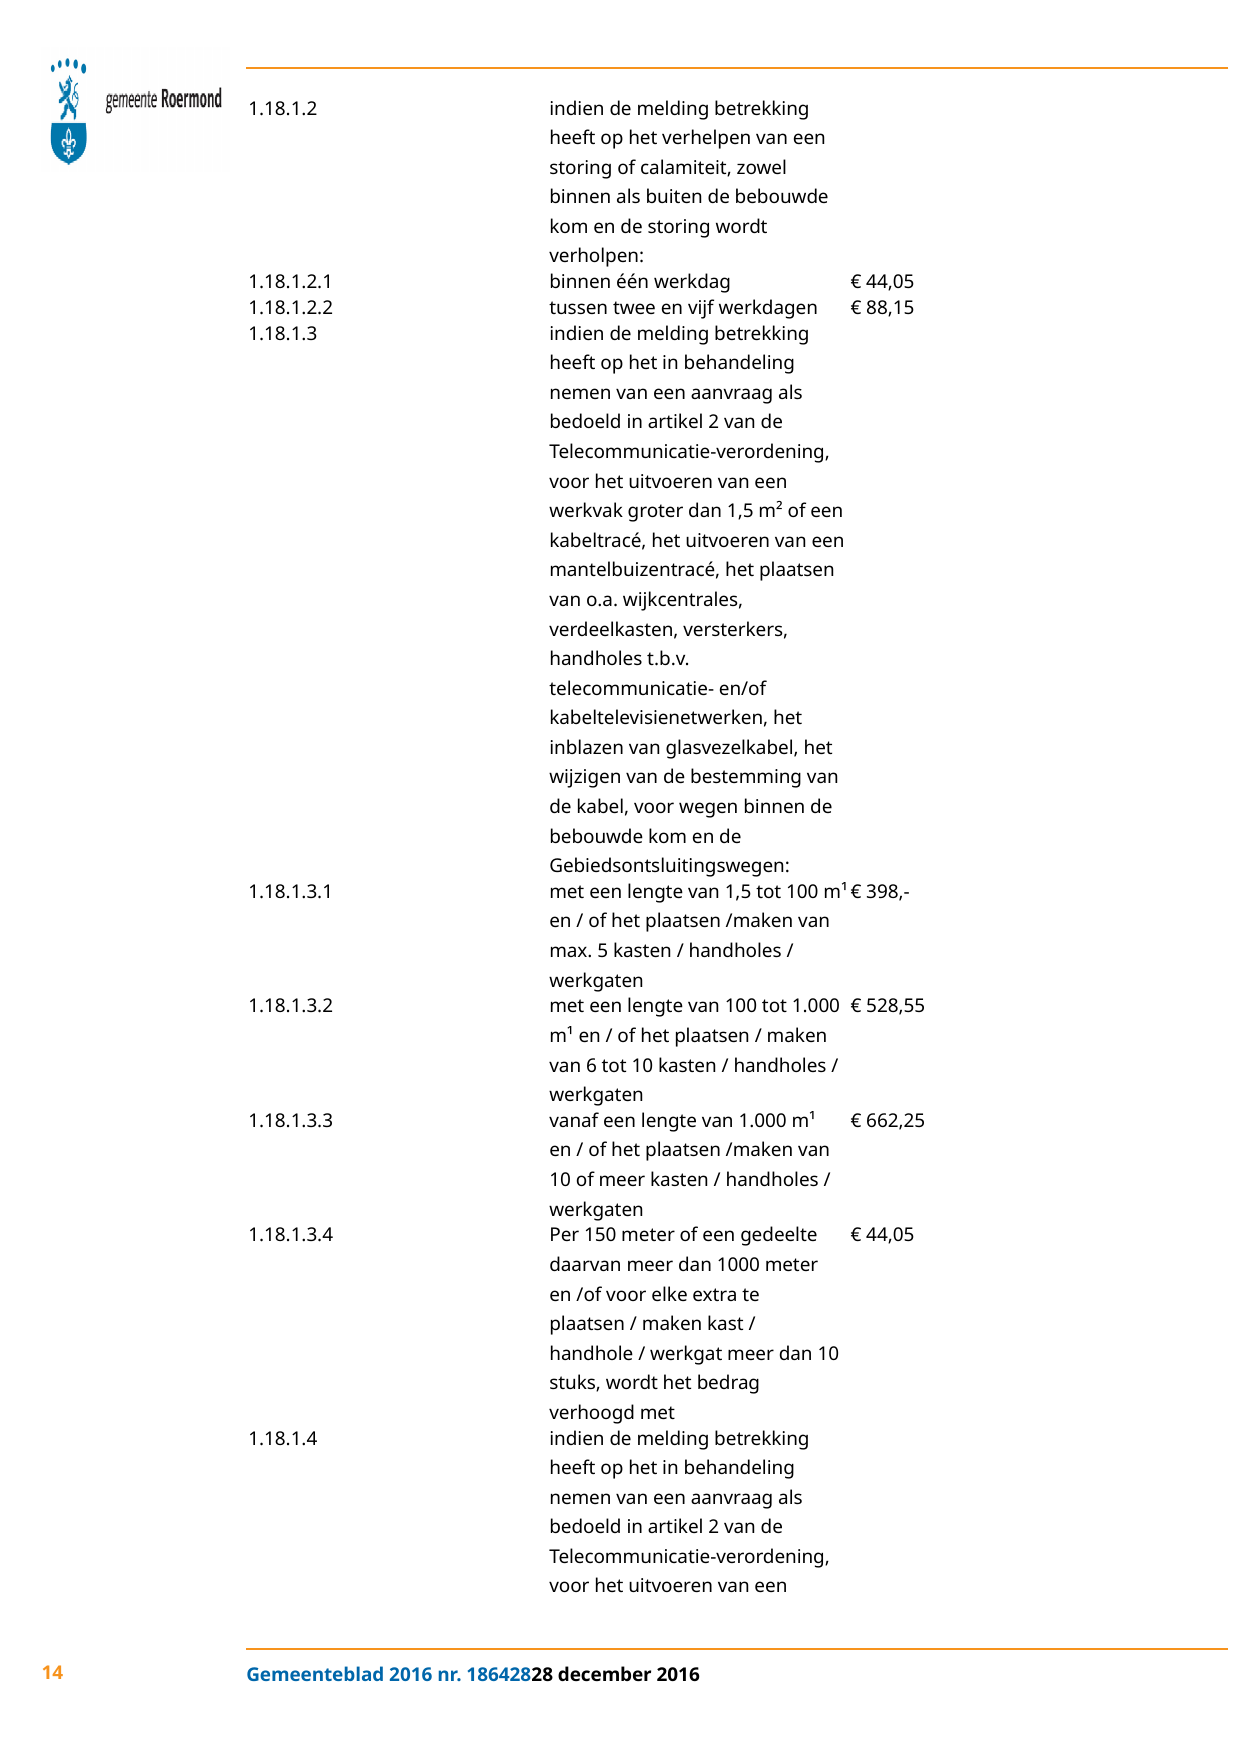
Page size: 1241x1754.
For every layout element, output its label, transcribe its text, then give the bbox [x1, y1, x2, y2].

table_cell [850, 320, 1152, 878]
table_cell € 398,- [850, 878, 1152, 993]
table_cell 1.18.1.3.3 [248, 1107, 549, 1222]
table_cell 1.18.1.2.2 [248, 294, 549, 320]
table_cell vanaf een lengte van 1.000 m¹ en / of het plaatsen /maken van 10 of meer kasten / handholes / werkgaten [549, 1107, 850, 1222]
table_cell 1.18.1.2.1 [248, 269, 549, 294]
table_cell € 44,05 [850, 1222, 1152, 1425]
table_cell met een lengte van 1,5 tot 100 m¹ en / of het plaatsen /maken van max. 5 kasten / handholes / werkgaten [549, 878, 850, 993]
table_cell indien de melding betrekking heeft op het in behandeling nemen van een aanvraag als bedoeld in artikel 2 van de Telecommunicatie-verordening, voor het uitvoeren van een werkvak groter dan 1,5 m² of een kabeltracé, het uitvoeren van een mantelbuizentracé, het plaatsen van o.a. wijkcentrales, verdeelkasten, versterkers, handholes t.b.v. telecommunicatie- en/of kabeltelevisienetwerken, het inblazen van glasvezelkabel, het wijzigen van de bestemming van de kabel, voor wegen binnen de bebouwde kom en de Gebiedsontsluitingswegen: [549, 320, 850, 878]
table_cell 1.18.1.4 [248, 1425, 549, 1598]
table_cell tussen twee en vijf werkdagen [549, 294, 850, 320]
table_cell indien de melding betrekking heeft op het verhelpen van een storing of calamiteit, zowel binnen als buiten de bebouwde kom en de storing wordt verholpen: [549, 95, 850, 268]
table_cell € 44,05 [850, 269, 1152, 294]
table_cell € 662,25 [850, 1107, 1152, 1222]
table_cell Per 150 meter of een gedeelte daarvan meer dan 1000 meter en /of voor elke extra te plaatsen / maken kast / handhole / werkgat meer dan 10 stuks, wordt het bedrag verhoogd met [549, 1222, 850, 1425]
table_cell [850, 95, 1152, 268]
table_cell 1.18.1.2 [248, 95, 549, 268]
table_cell € 528,55 [850, 993, 1152, 1107]
table_cell 1.18.1.3.4 [248, 1222, 549, 1425]
table_cell € 88,15 [850, 294, 1152, 320]
table_cell 1.18.1.3.2 [248, 993, 549, 1107]
table_cell met een lengte van 100 tot 1.000 m¹ en / of het plaatsen / maken van 6 tot 10 kasten / handholes / werkgaten [549, 993, 850, 1107]
table_cell [850, 1425, 1152, 1598]
table_cell binnen één werkdag [549, 269, 850, 294]
picture [41, 47, 231, 172]
table_cell indien de melding betrekking heeft op het in behandeling nemen van een aanvraag als bedoeld in artikel 2 van de Telecommunicatie-verordening, voor het uitvoeren van een [549, 1425, 850, 1598]
table_cell 1.18.1.3.1 [248, 878, 549, 993]
table_cell 1.18.1.3 [248, 320, 549, 878]
